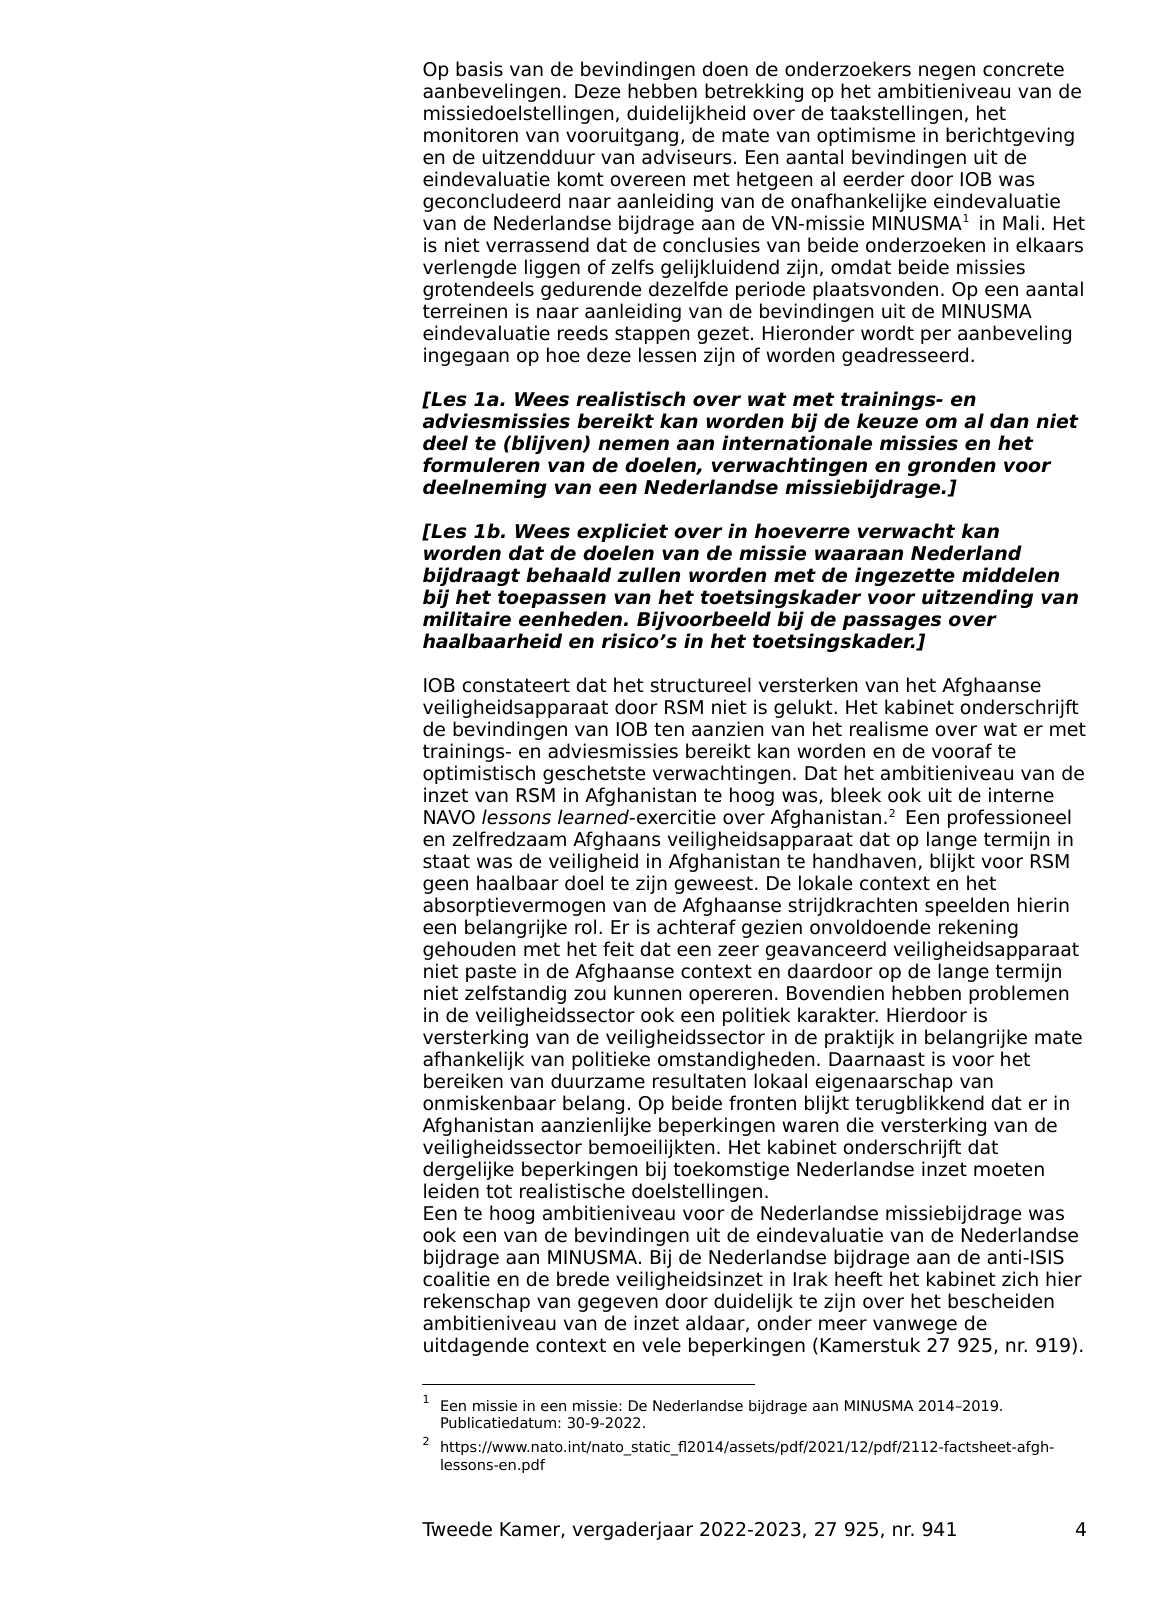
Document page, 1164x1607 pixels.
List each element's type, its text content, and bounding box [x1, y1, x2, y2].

text [Les 1b. Wees expliciet over in hoeverre verwacht kan worden dat de doelen van de missie waaraan Nederland bijdraagt behaald zullen worden met de ingezette middelen bij het toepassen van het toetsingskader voor uitzending van militaire eenheden. Bijvoorbeeld bij de passages over haalbaarheid en risico’s in het toetsingskader.] [422, 521, 1087, 653]
text IOB constateert dat het structureel versterken van het Afghaanse veiligheidsapparaat door RSM niet is gelukt. Het kabinet onderschrijft de bevindingen van IOB ten aanzien van het realisme over wat er met trainings- en adviesmissies bereikt kan worden en de vooraf te optimistisch geschetste verwachtingen. Dat het ambitieniveau van de inzet van RSM in Afghanistan te hoog was, bleek ook uit de interne NAVO lessons learned-exercitie over Afghanistan. Een professioneel en zelfredzaam Afghaans veiligheidsapparaat dat op lange termijn in staat was de veiligheid in Afghanistan te handhaven, blijkt voor RSM geen haalbaar doel te zijn geweest. De lokale context en het absorptievermogen van de Afghaanse strijdkrachten speelden hierin een belangrijke rol. Er is achteraf gezien onvoldoende rekening gehouden met het feit dat een zeer geavanceerd veiligheidsapparaat niet paste in de Afghaanse context en daardoor op de lange termijn niet zelfstandig zou kunnen opereren. Bovendien hebben problemen in de veiligheidssector ook een politiek karakter. Hierdoor is versterking van de veiligheidssector in de praktijk in belangrijke mate afhankelijk van politieke omstandigheden. Daarnaast is voor het bereiken van duurzame resultaten lokaal eigenaarschap van onmiskenbaar belang. Op beide fronten blijkt terugblikkend dat er in Afghanistan aanzienlijke beperkingen waren die versterking van de veiligheidssector bemoeilijkten. Het kabinet onderschrijft dat dergelijke beperkingen bij toekomstige Nederlandse inzet moeten leiden tot realistische doelstellingen. [422, 675, 1087, 1203]
text Een te hoog ambitieniveau voor de Nederlandse missiebijdrage was ook een van de bevindingen uit de eindevaluatie van de Nederlandse bijdrage aan MINUSMA. Bij de Nederlandse bijdrage aan de anti-ISIS coalitie en de brede veiligheidsinzet in Irak heeft het kabinet zich hier rekenschap van gegeven door duidelijk te zijn over het bescheiden ambitieniveau van de inzet aldaar, onder meer vanwege de uitdagende context en vele beperkingen (Kamerstuk 27 925, nr. 919). [422, 1203, 1087, 1356]
text [Les 1a. Wees realistisch over wat met trainings- en adviesmissies bereikt kan worden bij de keuze om al dan niet deel te (blijven) nemen aan internationale missies en het formuleren van de doelen, verwachtingen en gronden voor deelneming van een Nederlandse missiebijdrage.] [422, 389, 1087, 499]
text https://www.nato.int/nato_static_fl2014/assets/pdf/2021/12/pdf/2112-factsheet-afgh-lessons-en.pdf [422, 1435, 1087, 1474]
text Op basis van de bevindingen doen de onderzoekers negen concrete aanbevelingen. Deze hebben betrekking op het ambitieniveau van de missiedoelstellingen, duidelijkheid over de taakstellingen, het monitoren van vooruitgang, de mate van optimisme in berichtgeving en de uitzendduur van adviseurs. Een aantal bevindingen uit de eindevaluatie komt overeen met hetgeen al eerder door IOB was geconcludeerd naar aanleiding van de onafhankelijke eindevaluatie van de Nederlandse bijdrage aan de VN-missie MINUSMA in Mali. Het is niet verrassend dat de conclusies van beide onderzoeken in elkaars verlengde liggen of zelfs gelijkluidend zijn, omdat beide missies grotendeels gedurende dezelfde periode plaatsvonden. Op een aantal terreinen is naar aanleiding van de bevindingen uit de MINUSMA eindevaluatie reeds stappen gezet. Hieronder wordt per aanbeveling ingegaan op hoe deze lessen zijn of worden geadresseerd. [422, 59, 1087, 367]
text Een missie in een missie: De Nederlandse bijdrage aan MINUSMA 2014–2019. Publicatiedatum: 30-9-2022. [422, 1393, 1087, 1432]
